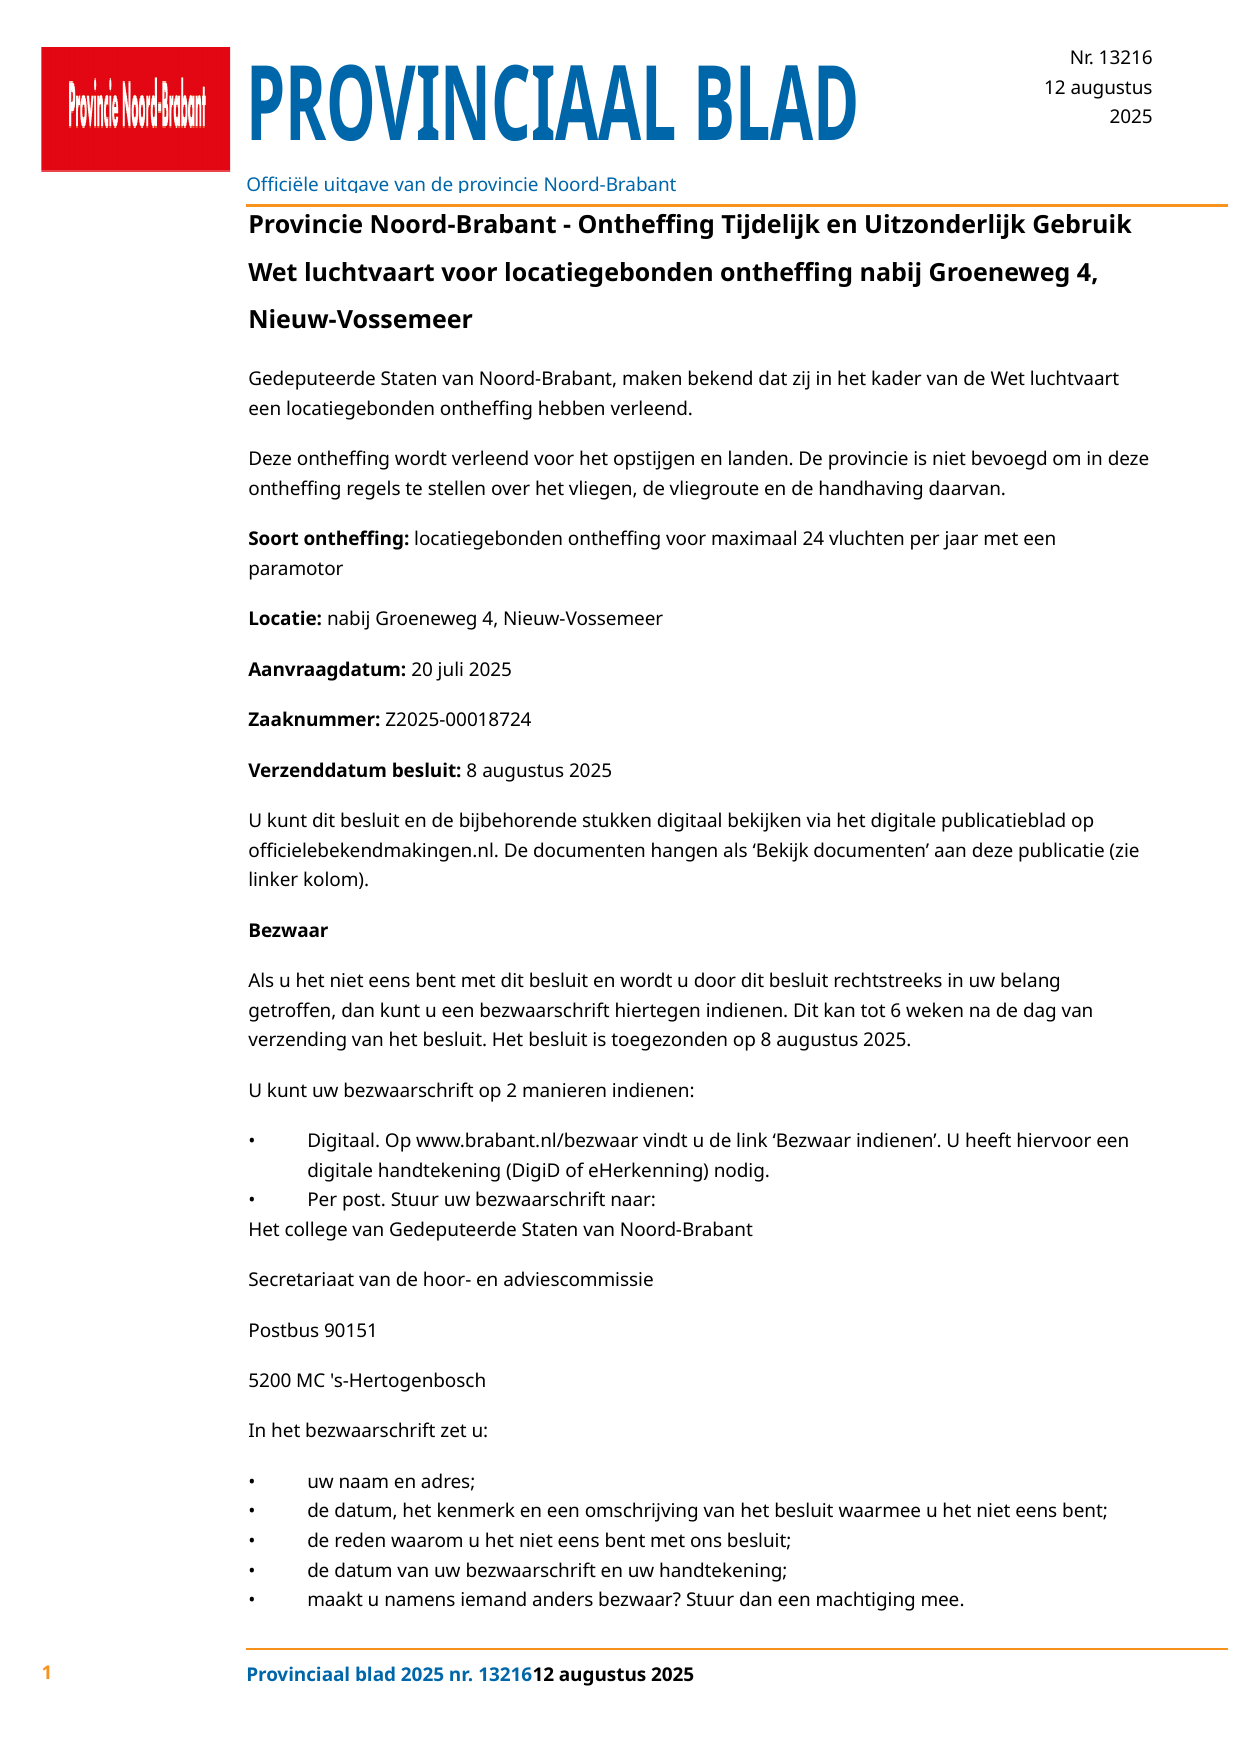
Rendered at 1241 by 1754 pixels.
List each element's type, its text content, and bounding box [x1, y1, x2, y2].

list maakt u namens iemand anders bezwaar? Stuur dan een machtiging mee. [248, 1586, 1152, 1612]
text Postbus 90151 [248, 1317, 1152, 1342]
text U kunt uw bezwaarschrift op 2 manieren indienen: [248, 1077, 1152, 1102]
text Zaaknummer: Z2025-00018724 [248, 706, 1152, 732]
text Bezwaar [248, 917, 1152, 942]
list de reden waarom u het niet eens bent met ons besluit; [248, 1527, 1152, 1553]
list de datum, het kenmerk en een omschrijving van het besluit waarmee u het niet eens bent; [248, 1498, 1152, 1523]
list Digitaal. Op www.brabant.nl/bezwaar vindt u de link ‘Bezwaar indienen’. U heeft hiervoor een digitale handtekening (DigiD of eHerkenning) nodig. [248, 1127, 1152, 1182]
picture [41, 47, 231, 172]
text U kunt dit besluit en de bijbehorende stukken digitaal bekijken via het digitale publicatieblad op officielebekendmakingen.nl. De documenten hangen als ‘Bekijk documenten’ aan deze publicatie (zie linker kolom). [248, 807, 1152, 892]
text Het college van Gedeputeerde Staten van Noord-Brabant [248, 1216, 1152, 1242]
text Locatie: nabij Groeneweg 4, Nieuw-Vossemeer [248, 606, 1152, 631]
text Secretariaat van de hoor- en adviescommissie [248, 1266, 1152, 1292]
text Als u het niet eens bent met dit besluit en wordt u door dit besluit rechtstreeks in uw belang getroffen, dan kunt u een bezwaarschrift hiertegen indienen. Dit kan tot 6 weken na de dag van verzending van het besluit. Het besluit is toegezonden op 8 augustus 2025. [248, 967, 1152, 1052]
text Provincie Noord-Brabant - Ontheffing Tijdelijk en Uitzonderlijk Gebruik Wet luchtvaart voor locatiegebonden ontheffing nabij Groeneweg 4, Nieuw-Vossemeer [248, 207, 1152, 336]
text In het bezwaarschrift zet u: [248, 1418, 1152, 1443]
text Verzenddatum besluit: 8 augustus 2025 [248, 757, 1152, 782]
text Aanvraagdatum: 20 juli 2025 [248, 656, 1152, 682]
text Gedeputeerde Staten van Noord-Brabant, maken bekend dat zij in het kader van de Wet luchtvaart een locatiegebonden ontheffing hebben verleend. [248, 366, 1152, 421]
list Per post. Stuur uw bezwaarschrift naar: [248, 1186, 1152, 1212]
list uw naam en adres; [248, 1468, 1152, 1494]
text 5200 MC 's‑Hertogenbosch [248, 1367, 1152, 1393]
text Soort ontheffing: locatiegebonden ontheffing voor maximaal 24 vluchten per jaar met een paramotor [248, 526, 1152, 581]
list de datum van uw bezwaarschrift en uw handtekening; [248, 1557, 1152, 1582]
text Deze ontheffing wordt verleend voor het opstijgen en landen. De provincie is niet bevoegd om in deze ontheffing regels te stellen over het vliegen, de vliegroute en de handhaving daarvan. [248, 446, 1152, 501]
